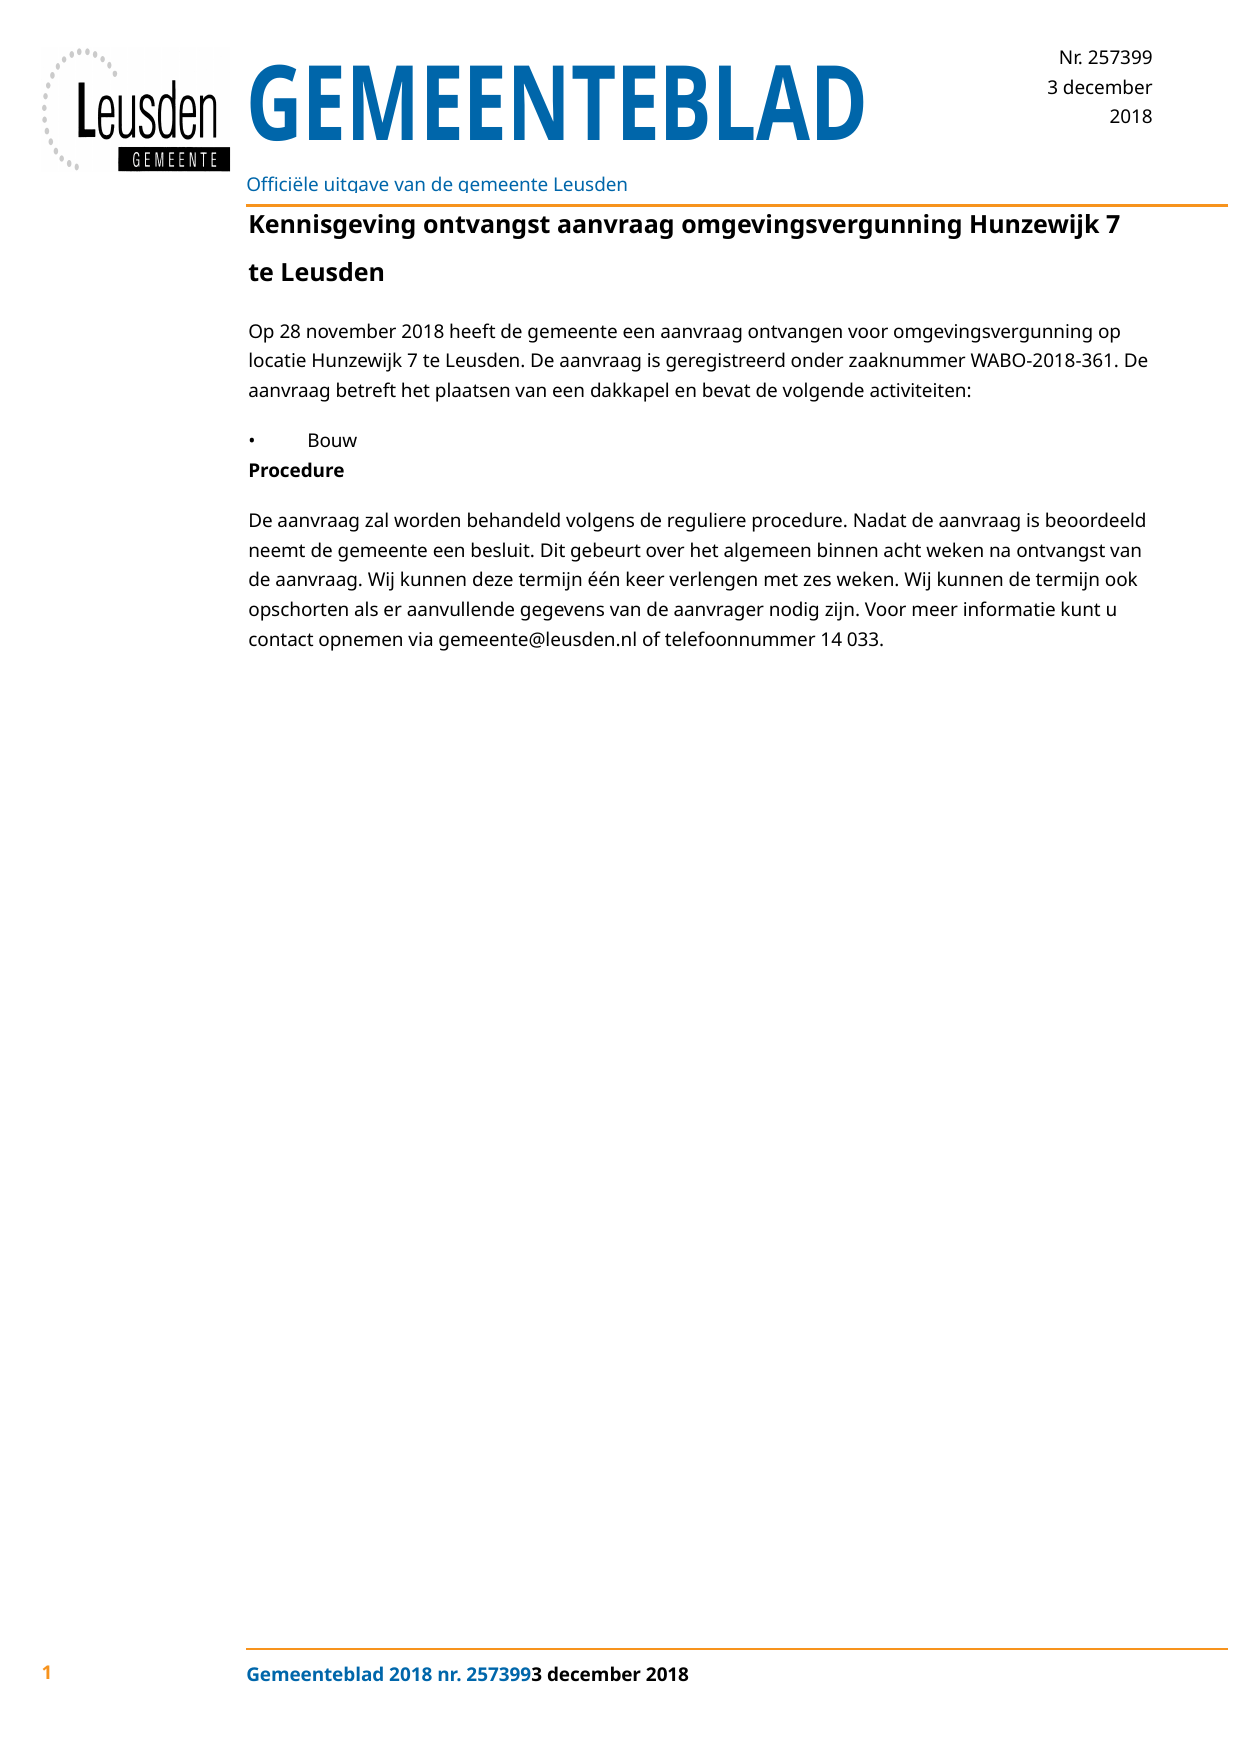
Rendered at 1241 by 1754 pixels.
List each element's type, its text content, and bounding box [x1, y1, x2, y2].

text Kennisgeving ontvangst aanvraag omgevingsvergunning Hunzewijk 7 te Leusden [248, 207, 1152, 288]
picture [41, 47, 231, 172]
text Op 28 november 2018 heeft de gemeente een aanvraag ontvangen voor omgevingsvergunning op locatie Hunzewijk 7 te Leusden. De aanvraag is geregistreerd onder zaaknummer WABO-2018-361. De aanvraag betreft het plaatsen van een dakkapel en bevat de volgende activiteiten: [248, 318, 1152, 403]
list Bouw [248, 427, 1152, 453]
text Procedure [248, 457, 1152, 483]
text De aanvraag zal worden behandeld volgens de reguliere procedure. Nadat de aanvraag is beoordeeld neemt de gemeente een besluit. Dit gebeurt over het algemeen binnen acht weken na ontvangst van de aanvraag. Wij kunnen deze termijn één keer verlengen met zes weken. Wij kunnen de termijn ook opschorten als er aanvullende gegevens van de aanvrager nodig zijn. Voor meer informatie kunt u contact opnemen via gemeente@leusden.nl of telefoonnummer 14 033. [248, 507, 1152, 652]
